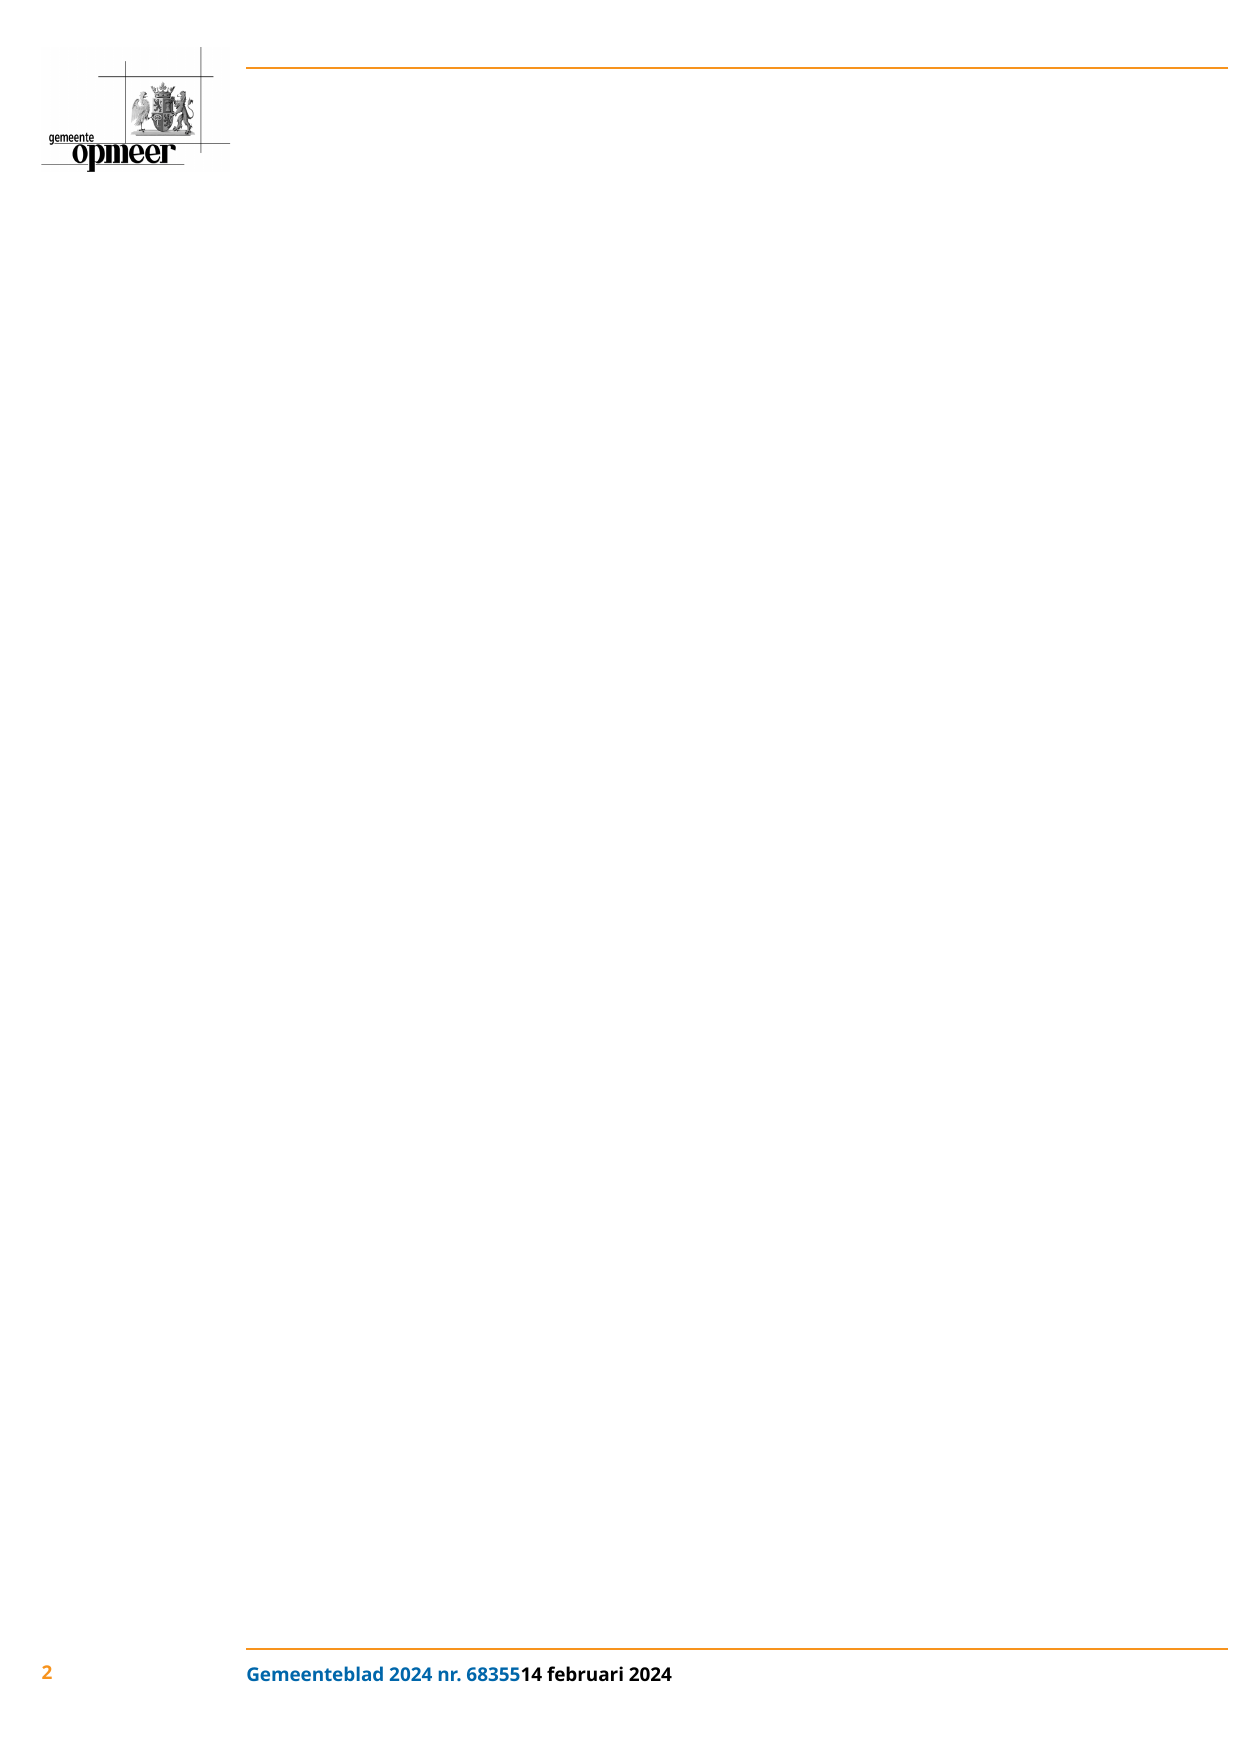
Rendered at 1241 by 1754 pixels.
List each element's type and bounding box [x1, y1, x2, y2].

picture [41, 47, 231, 172]
